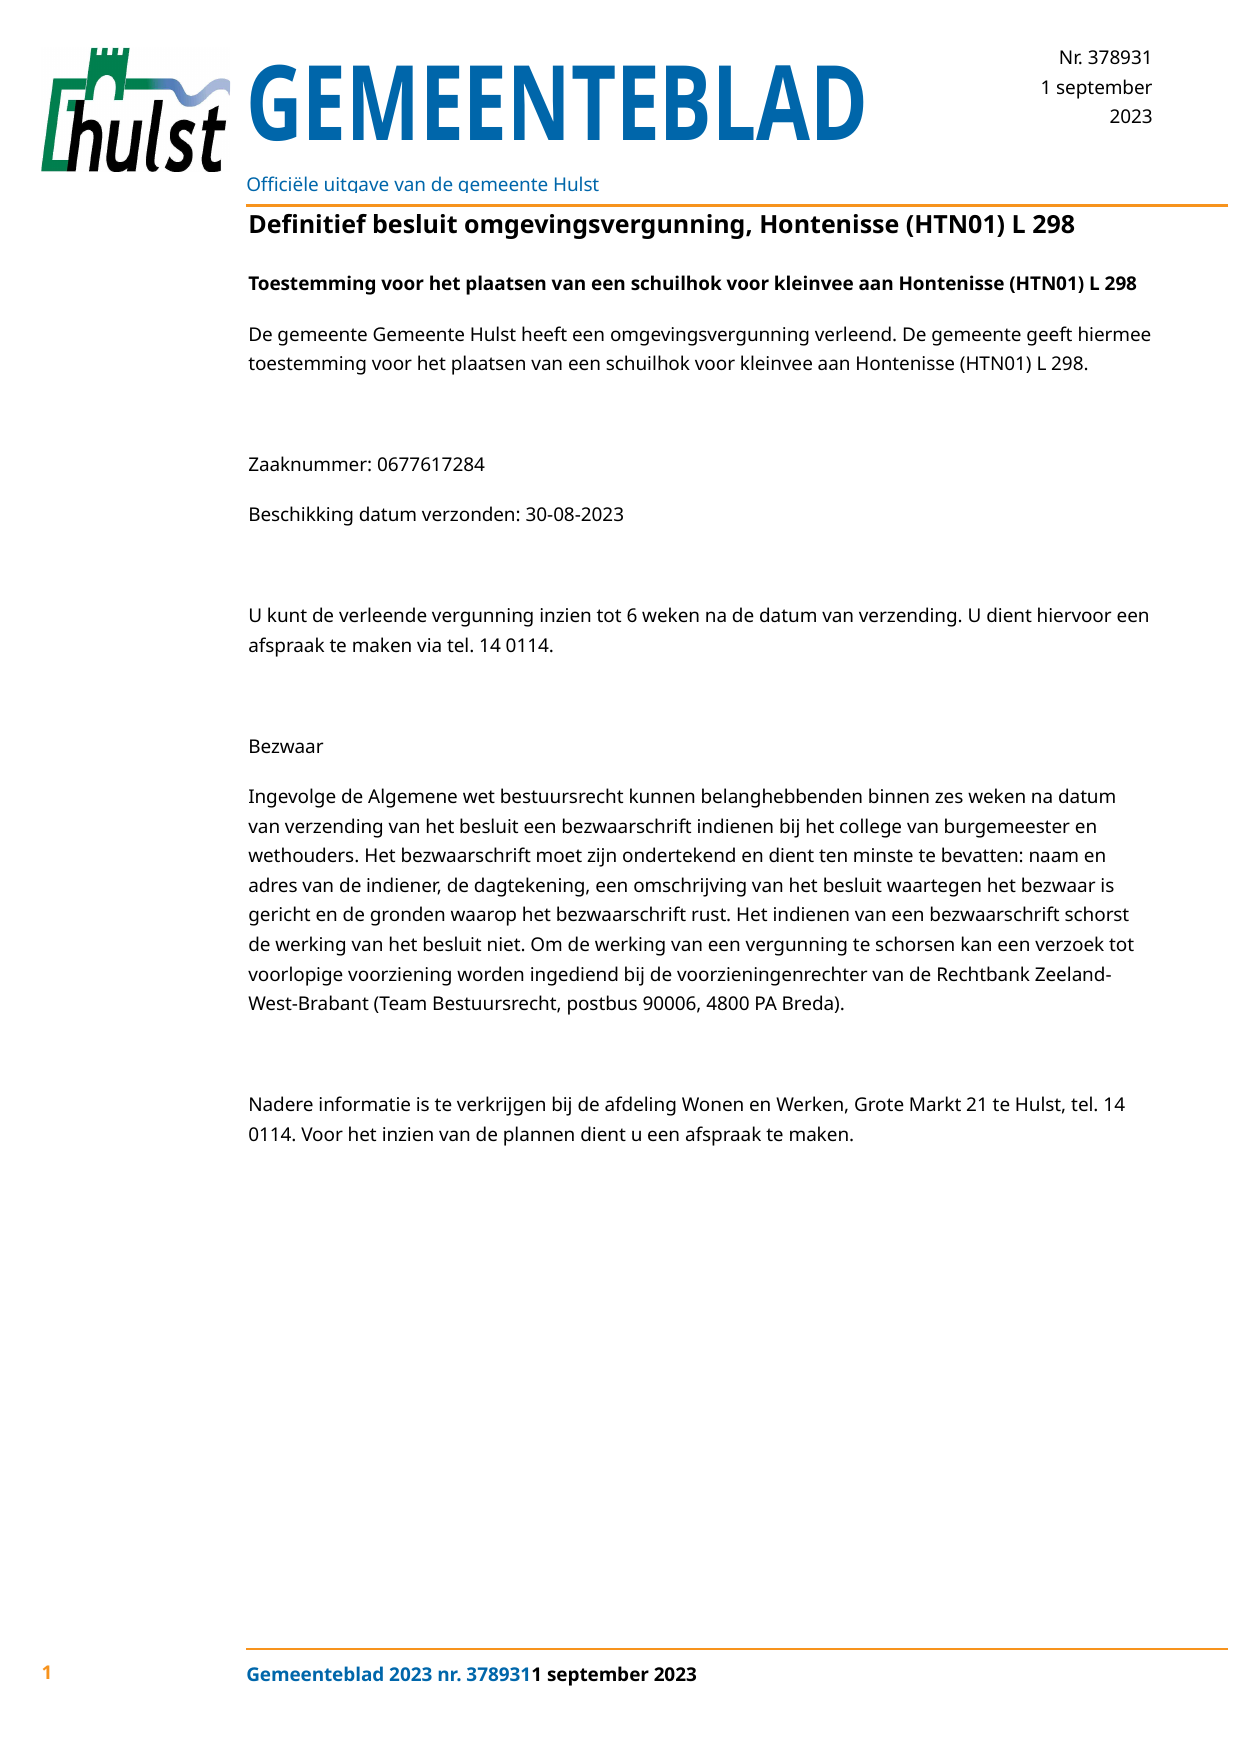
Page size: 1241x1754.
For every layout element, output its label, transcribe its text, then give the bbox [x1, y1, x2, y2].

text Ingevolge de Algemene wet bestuursrecht kunnen belanghebbenden binnen zes weken na datum van verzending van het besluit een bezwaarschrift indienen bij het college van burgemeester en wethouders. Het bezwaarschrift moet zijn ondertekend en dient ten minste te bevatten: naam en adres van de indiener, de dagtekening, een omschrijving van het besluit waartegen het bezwaar is gericht en de gronden waarop het bezwaarschrift rust. Het indienen van een bezwaarschrift schorst de werking van het besluit niet. Om de werking van een vergunning te schorsen kan een verzoek tot voorlopige voorziening worden ingediend bij de voorzieningenrechter van de Rechtbank Zeeland-West-Brabant (Team Bestuursrecht, postbus 90006, 4800 PA Breda). [248, 783, 1152, 1016]
text Zaaknummer: 0677617284 [248, 451, 1152, 477]
text Definitief besluit omgevingsvergunning, Hontenisse (HTN01) L 298 [248, 207, 1152, 241]
text U kunt de verleende vergunning inzien tot 6 weken na de datum van verzending. U dient hiervoor een afspraak te maken via tel. 14 0114. [248, 602, 1152, 658]
text Bezwaar [248, 733, 1152, 758]
text Toestemming voor het plaatsen van een schuilhok voor kleinvee aan Hontenisse (HTN01) L 298 [248, 270, 1152, 296]
text De gemeente Gemeente Hulst heeft een omgevingsvergunning verleend. De gemeente geeft hiermee toestemming voor het plaatsen van een schuilhok voor kleinvee aan Hontenisse (HTN01) L 298. [248, 321, 1152, 376]
text Beschikking datum verzonden: 30-08-2023 [248, 502, 1152, 527]
picture [41, 47, 231, 172]
text Nadere informatie is te verkrijgen bij de afdeling Wonen en Werken, Grote Markt 21 te Hulst, tel. 14 0114. Voor het inzien van de plannen dient u een afspraak te maken. [248, 1091, 1152, 1146]
